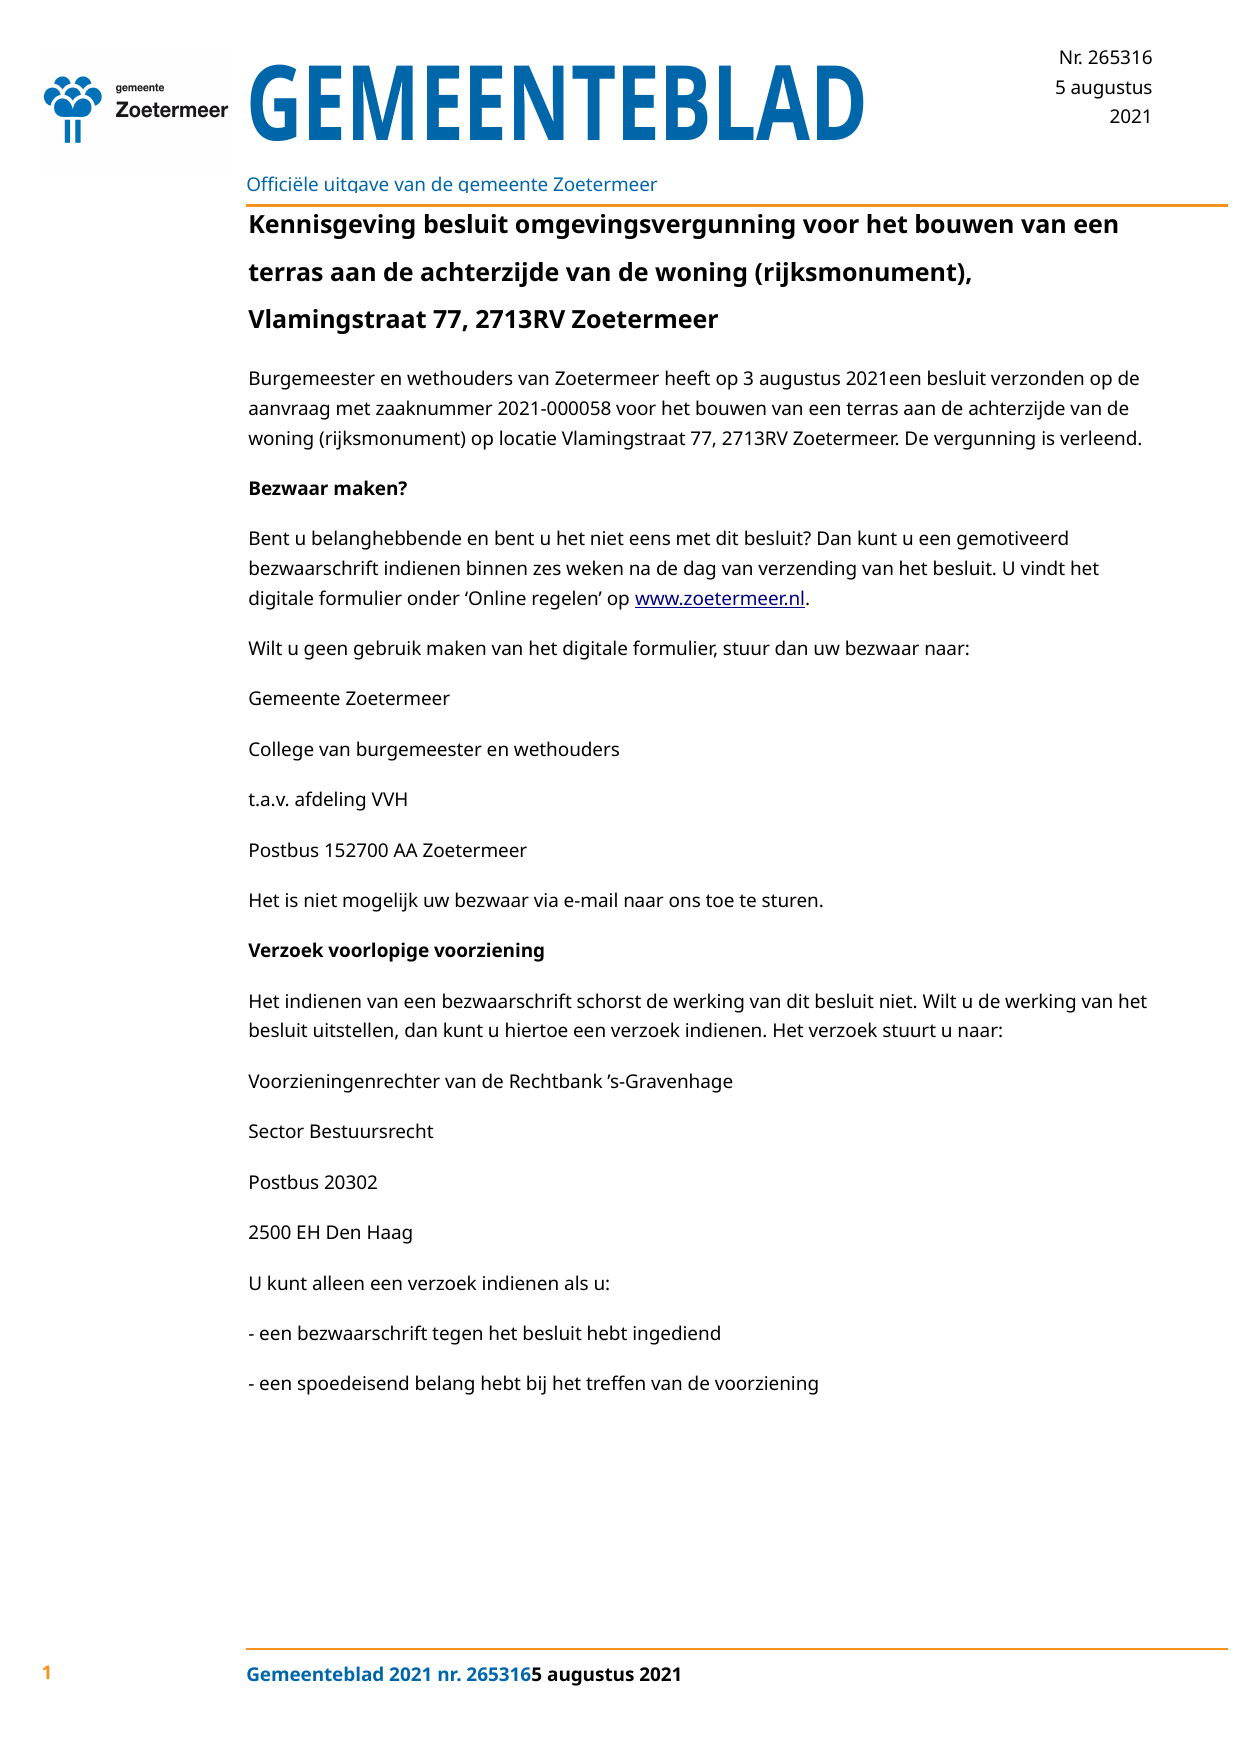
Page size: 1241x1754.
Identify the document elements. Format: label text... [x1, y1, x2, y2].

text Het is niet mogelijk uw bezwaar via e-mail naar ons toe te sturen. [248, 887, 1152, 913]
text Postbus 152700 AA Zoetermeer [248, 837, 1152, 862]
text Wilt u geen gebruik maken van het digitale formulier, stuur dan uw bezwaar naar: [248, 635, 1152, 661]
text U kunt alleen een verzoek indienen als u: [248, 1270, 1152, 1295]
text Verzoek voorlopige voorziening [248, 938, 1152, 963]
text - een spoedeisend belang hebt bij het treffen van de voorziening [248, 1371, 1152, 1396]
text Kennisgeving besluit omgevingsvergunning voor het bouwen van een terras aan de achterzijde van de woning (rijksmonument), Vlamingstraat 77, 2713RV Zoetermeer [248, 207, 1152, 336]
text t.a.v. afdeling VVH [248, 786, 1152, 812]
picture [41, 47, 231, 172]
text - een bezwaarschrift tegen het besluit hebt ingediend [248, 1320, 1152, 1346]
text Gemeente Zoetermeer [248, 686, 1152, 711]
text Postbus 20302 [248, 1169, 1152, 1194]
text 2500 EH Den Haag [248, 1219, 1152, 1245]
text Burgemeester en wethouders van Zoetermeer heeft op 3 augustus 2021een besluit verzonden op de aanvraag met zaaknummer 2021-000058 voor het bouwen van een terras aan de achterzijde van de woning (rijksmonument) op locatie Vlamingstraat 77, 2713RV Zoetermeer. De vergunning is verleend. [248, 366, 1152, 450]
text Het indienen van een bezwaarschrift schorst de werking van dit besluit niet. Wilt u de werking van het besluit uitstellen, dan kunt u hiertoe een verzoek indienen. Het verzoek stuurt u naar: [248, 988, 1152, 1043]
text Bezwaar maken? [248, 475, 1152, 501]
text Bent u belanghebbende en bent u het niet eens met dit besluit? Dan kunt u een gemotiveerd bezwaarschrift indienen binnen zes weken na de dag van verzending van het besluit. U vindt het digitale formulier onder ‘Online regelen’ op www.zoetermeer.nl. [248, 526, 1152, 610]
text College van burgemeester en wethouders [248, 736, 1152, 762]
text Sector Bestuursrecht [248, 1118, 1152, 1144]
text Voorzieningenrechter van de Rechtbank ’s-Gravenhage [248, 1068, 1152, 1094]
